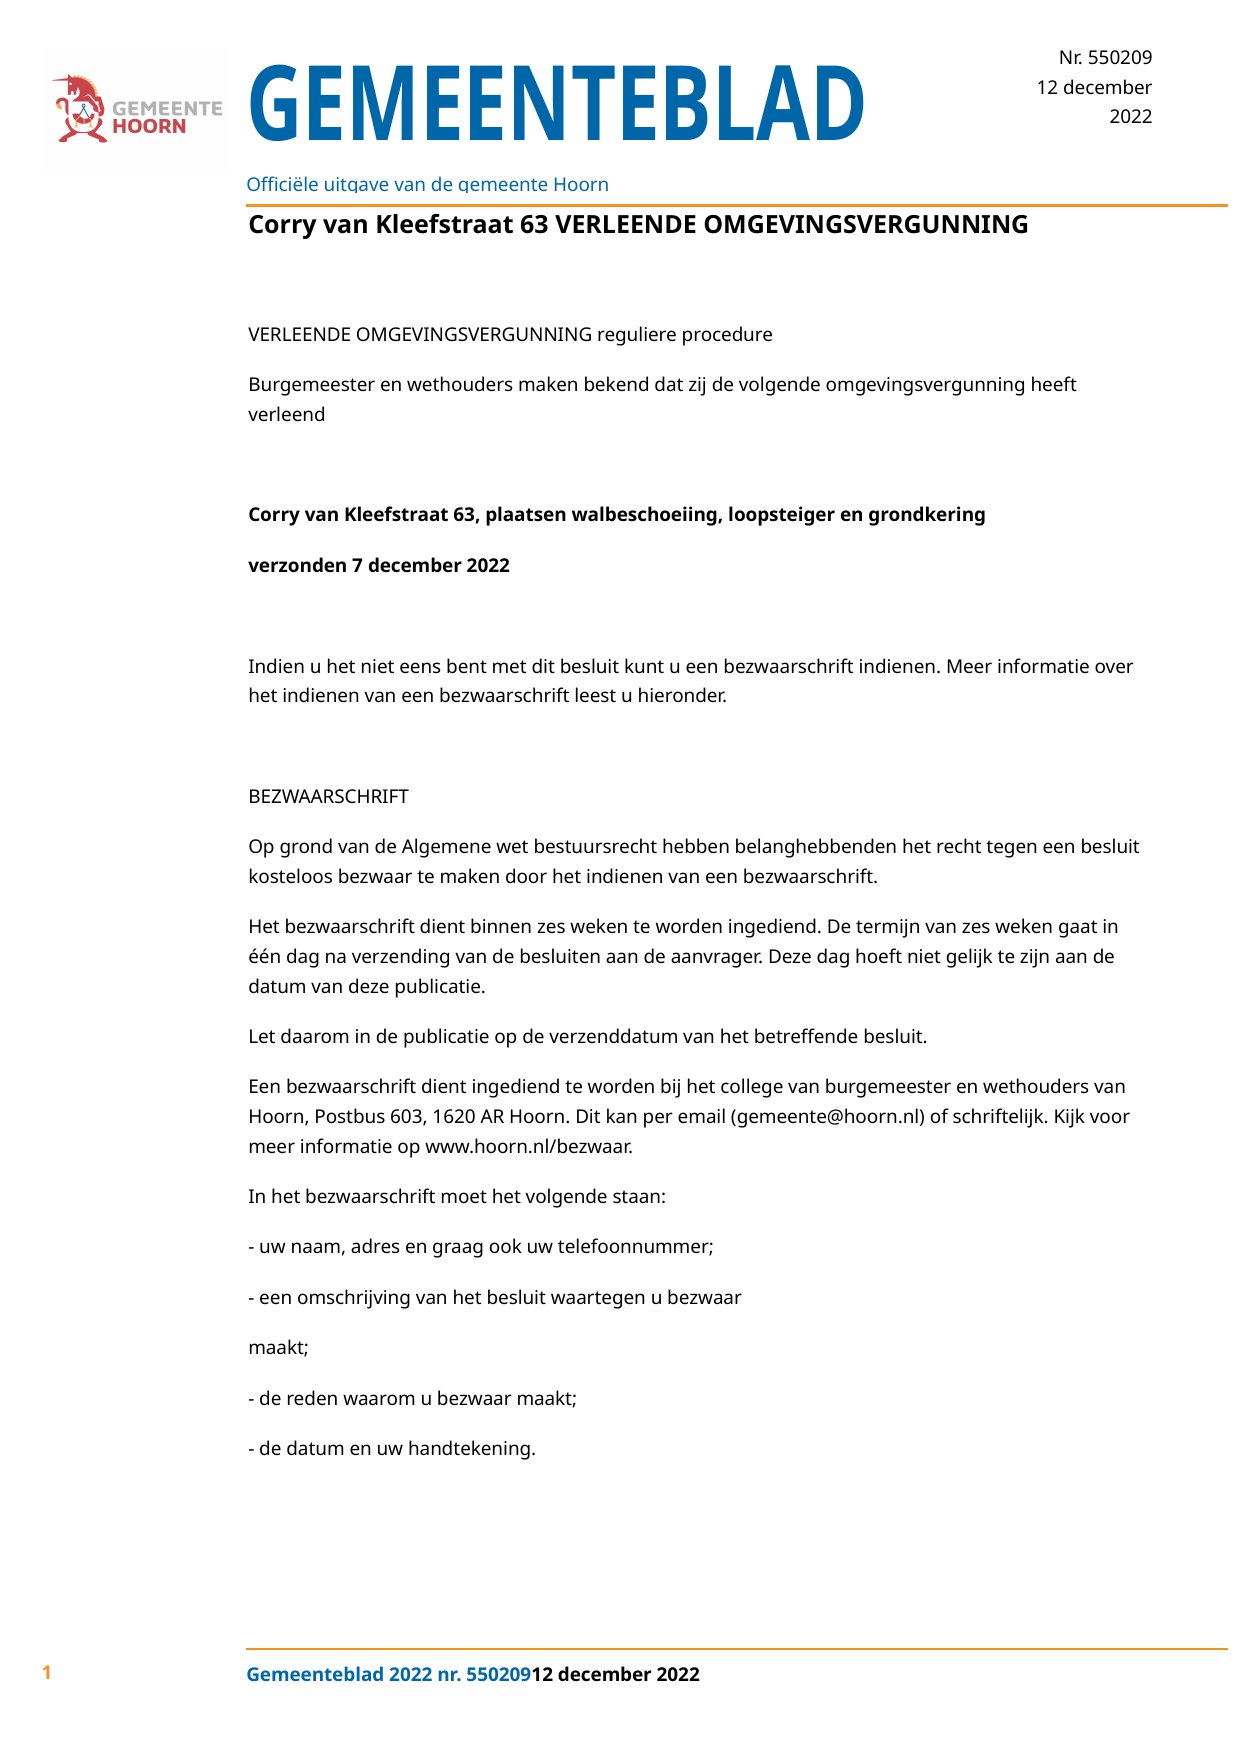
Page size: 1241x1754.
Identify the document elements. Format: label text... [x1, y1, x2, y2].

text VERLEENDE OMGEVINGSVERGUNNING reguliere procedure [248, 321, 1152, 346]
text In het bezwaarschrift moet het volgende staan: [248, 1183, 1152, 1209]
text Op grond van de Algemene wet bestuursrecht hebben belanghebbenden het recht tegen een besluit kosteloos bezwaar te maken door het indienen van een bezwaarschrift. [248, 834, 1152, 889]
text Een bezwaarschrift dient ingediend te worden bij het college van burgemeester en wethouders van Hoorn, Postbus 603, 1620 AR Hoorn. Dit kan per email (gemeente@hoorn.nl) of schriftelijk. Kijk voor meer informatie op www.hoorn.nl/bezwaar. [248, 1074, 1152, 1158]
text - een omschrijving van het besluit waartegen u bezwaar [248, 1284, 1152, 1310]
text Het bezwaarschrift dient binnen zes weken te worden ingediend. De termijn van zes weken gaat in één dag na verzending van de besluiten aan de aanvrager. Deze dag hoeft niet gelijk te zijn aan de datum van deze publicatie. [248, 914, 1152, 998]
text - de datum en uw handtekening. [248, 1435, 1152, 1461]
text Burgemeester en wethouders maken bekend dat zij de volgende omgevingsvergunning heeft verleend [248, 371, 1152, 426]
picture [41, 47, 231, 172]
text verzonden 7 december 2022 [248, 552, 1152, 578]
text Let daarom in de publicatie op de verzenddatum van het betreffende besluit. [248, 1023, 1152, 1049]
text Corry van Kleefstraat 63 VERLEENDE OMGEVINGSVERGUNNING [248, 207, 1152, 241]
text Corry van Kleefstraat 63, plaatsen walbeschoeiing, loopsteiger en grondkering [248, 502, 1152, 527]
text BEZWAARSCHRIFT [248, 783, 1152, 809]
text Indien u het niet eens bent met dit besluit kunt u een bezwaarschrift indienen. Meer informatie over het indienen van een bezwaarschrift leest u hieronder. [248, 653, 1152, 708]
text - de reden waarom u bezwaar maakt; [248, 1385, 1152, 1411]
text maakt; [248, 1334, 1152, 1360]
text - uw naam, adres en graag ook uw telefoonnummer; [248, 1234, 1152, 1259]
